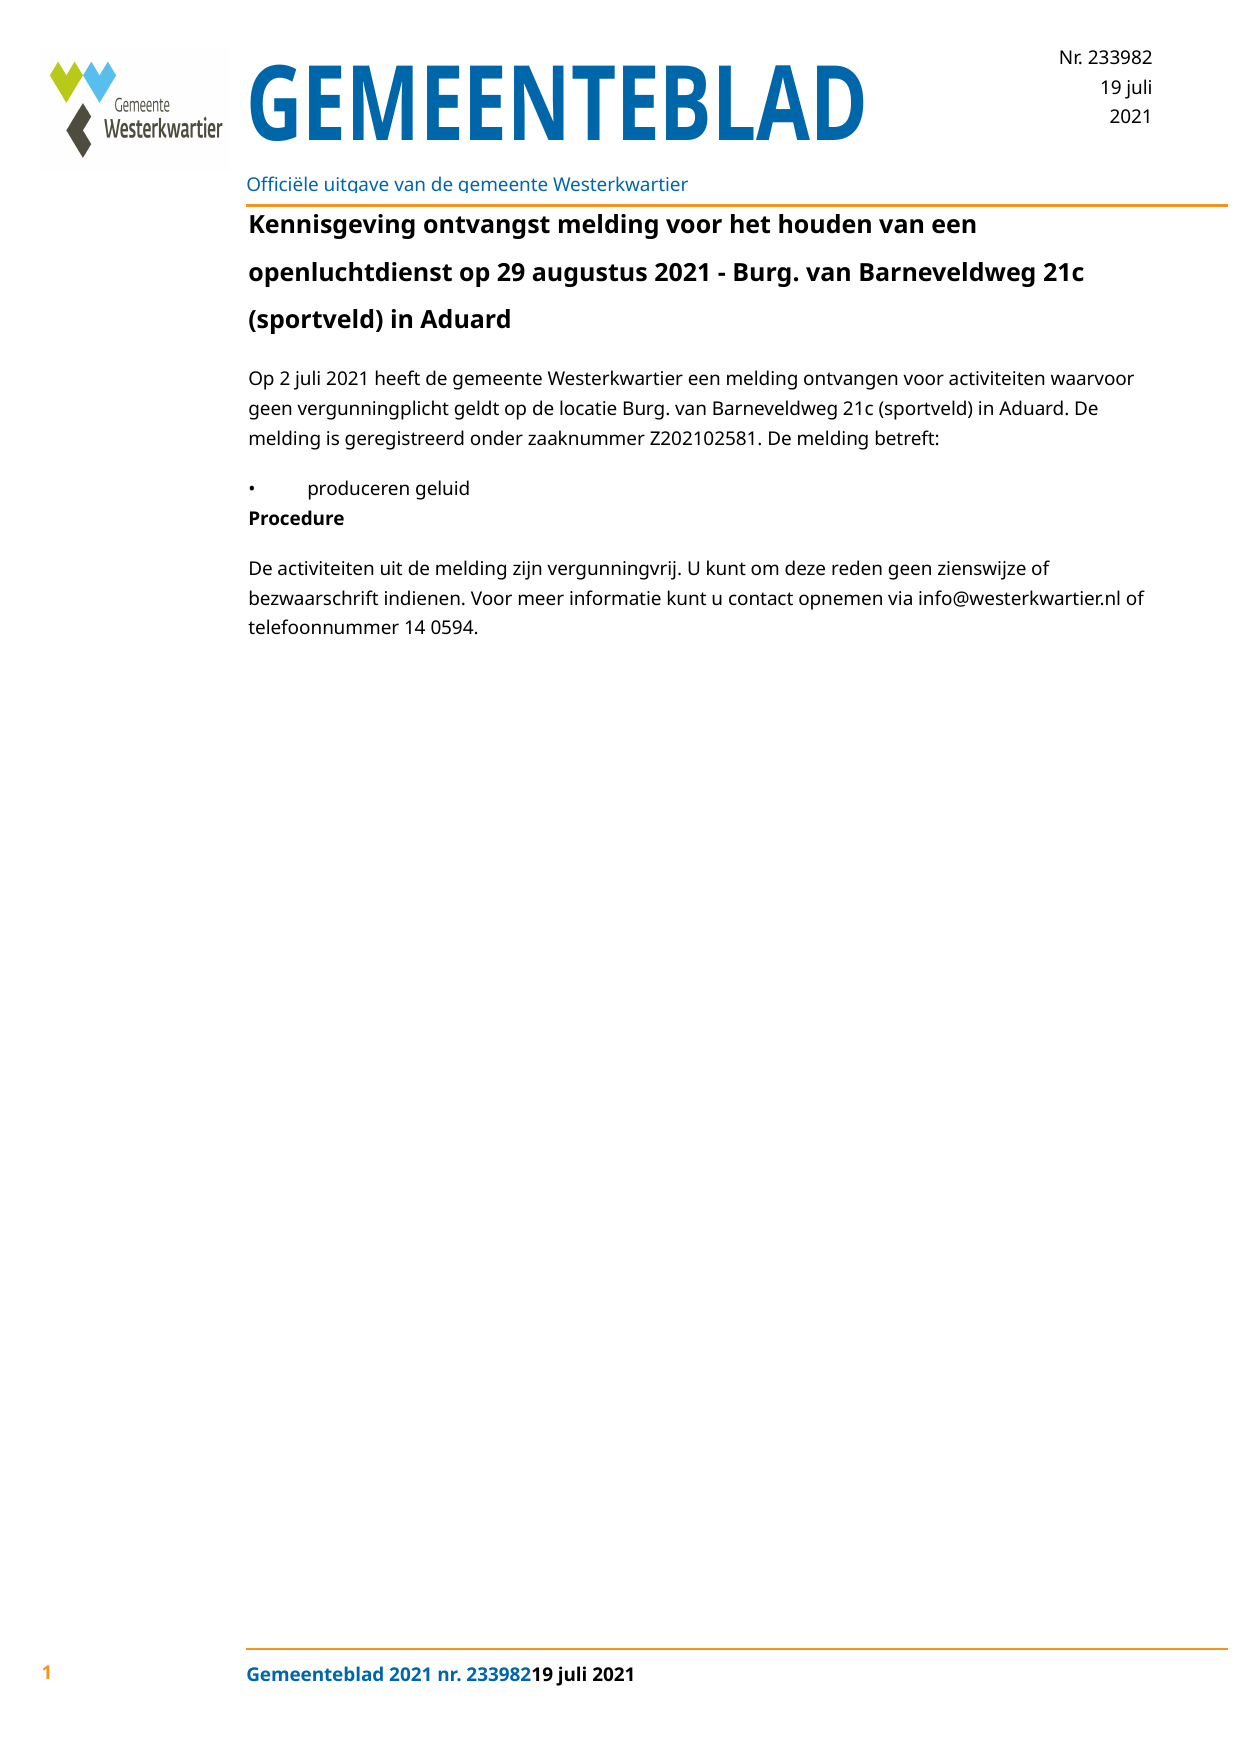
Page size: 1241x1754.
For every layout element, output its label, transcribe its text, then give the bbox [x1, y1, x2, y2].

text De activiteiten uit de melding zijn vergunningvrij. U kunt om deze reden geen zienswijze of bezwaarschrift indienen. Voor meer informatie kunt u contact opnemen via info@westerkwartier.nl of telefoonnummer 14 0594. [248, 555, 1152, 640]
text Kennisgeving ontvangst melding voor het houden van een openluchtdienst op 29 augustus 2021 - Burg. van Barneveldweg 21c (sportveld) in Aduard [248, 207, 1152, 336]
list produceren geluid [248, 475, 1152, 501]
picture [41, 47, 231, 172]
text Op 2 juli 2021 heeft de gemeente Westerkwartier een melding ontvangen voor activiteiten waarvoor geen vergunningplicht geldt op de locatie Burg. van Barneveldweg 21c (sportveld) in Aduard. De melding is geregistreerd onder zaaknummer Z202102581. De melding betreft: [248, 366, 1152, 450]
text Procedure [248, 505, 1152, 530]
